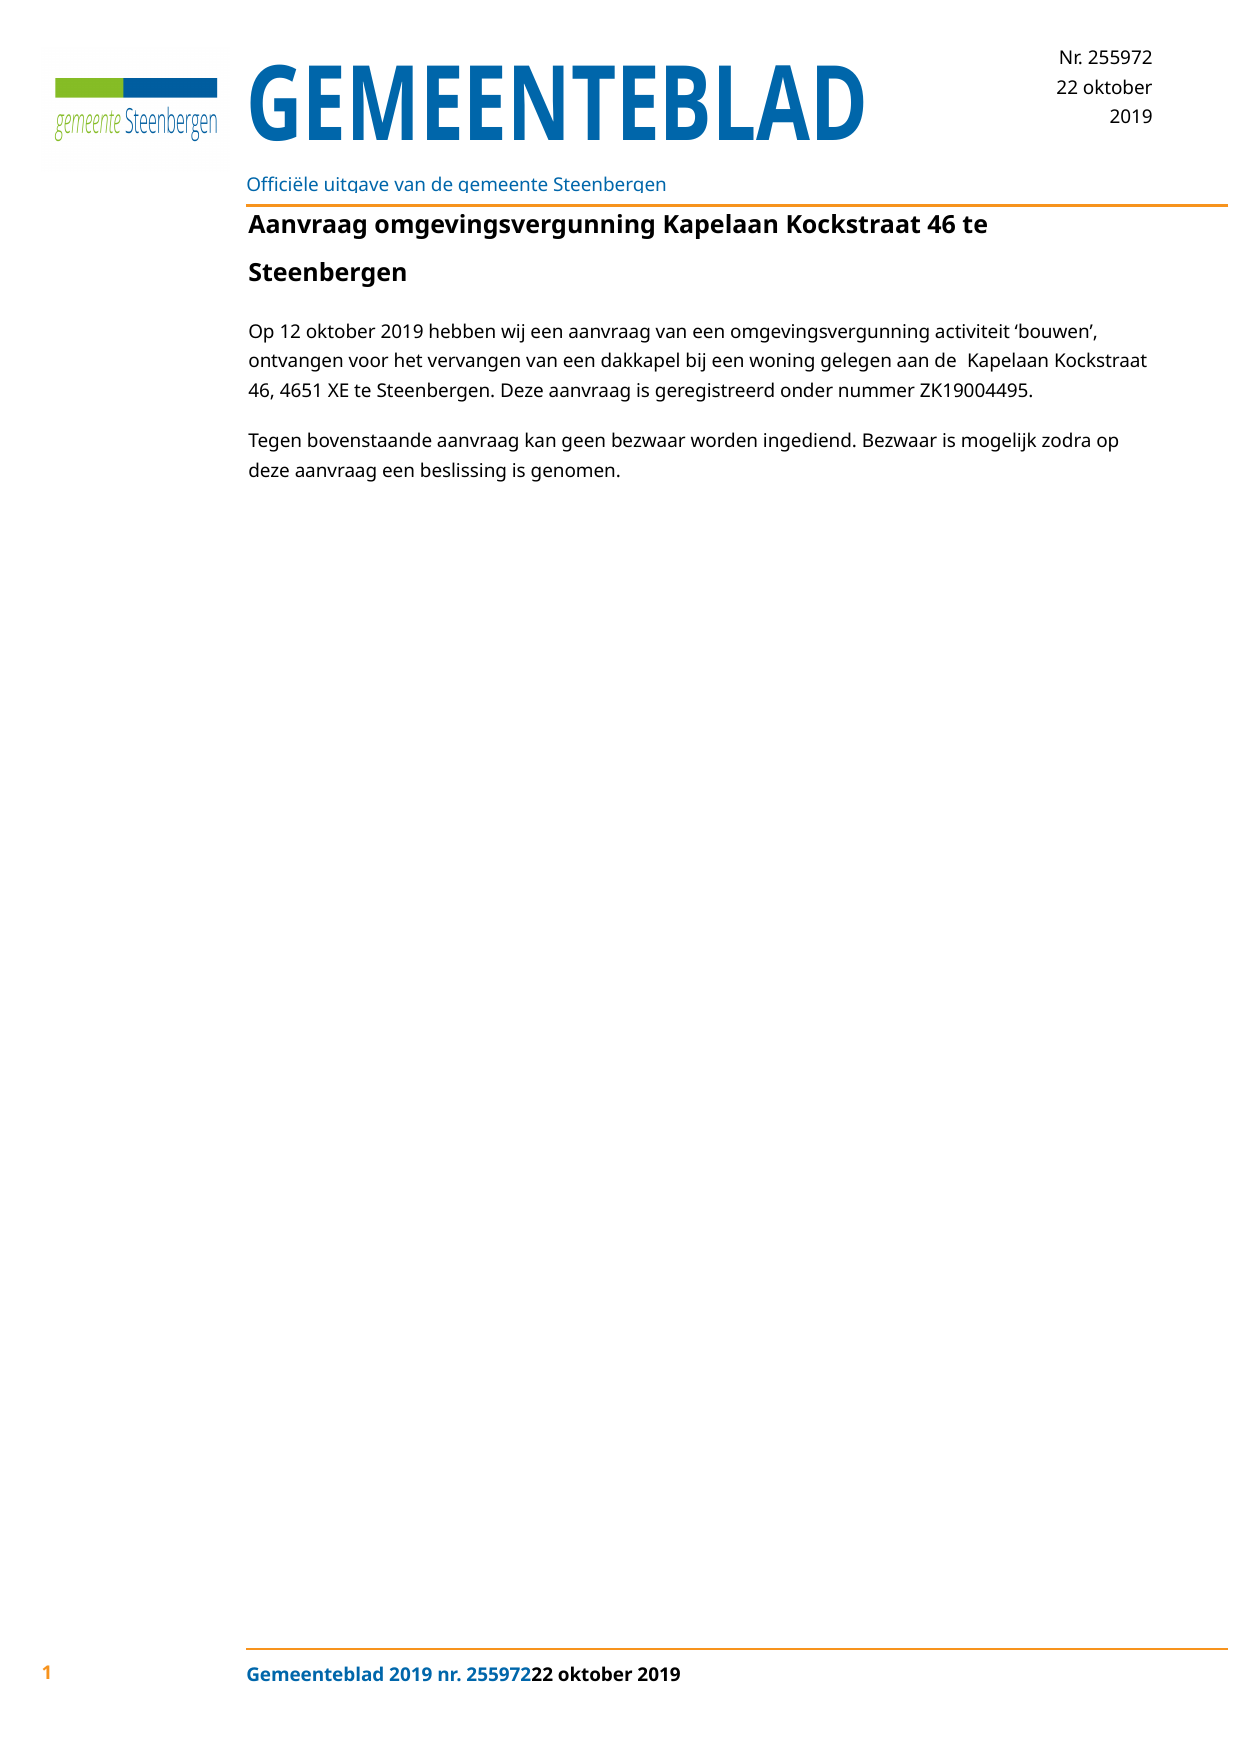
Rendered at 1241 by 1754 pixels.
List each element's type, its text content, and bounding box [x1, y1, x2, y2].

picture [41, 47, 231, 172]
text Op 12 oktober 2019 hebben wij een aanvraag van een omgevingsvergunning activiteit ‘bouwen’, ontvangen voor het vervangen van een dakkapel bij een woning gelegen aan de Kapelaan Kockstraat 46, 4651 XE te Steenbergen. Deze aanvraag is geregistreerd onder nummer ZK19004495. [248, 318, 1152, 403]
text Tegen bovenstaande aanvraag kan geen bezwaar worden ingediend. Bezwaar is mogelijk zodra op deze aanvraag een beslissing is genomen. [248, 427, 1152, 483]
text Aanvraag omgevingsvergunning Kapelaan Kockstraat 46 te Steenbergen [248, 207, 1152, 288]
